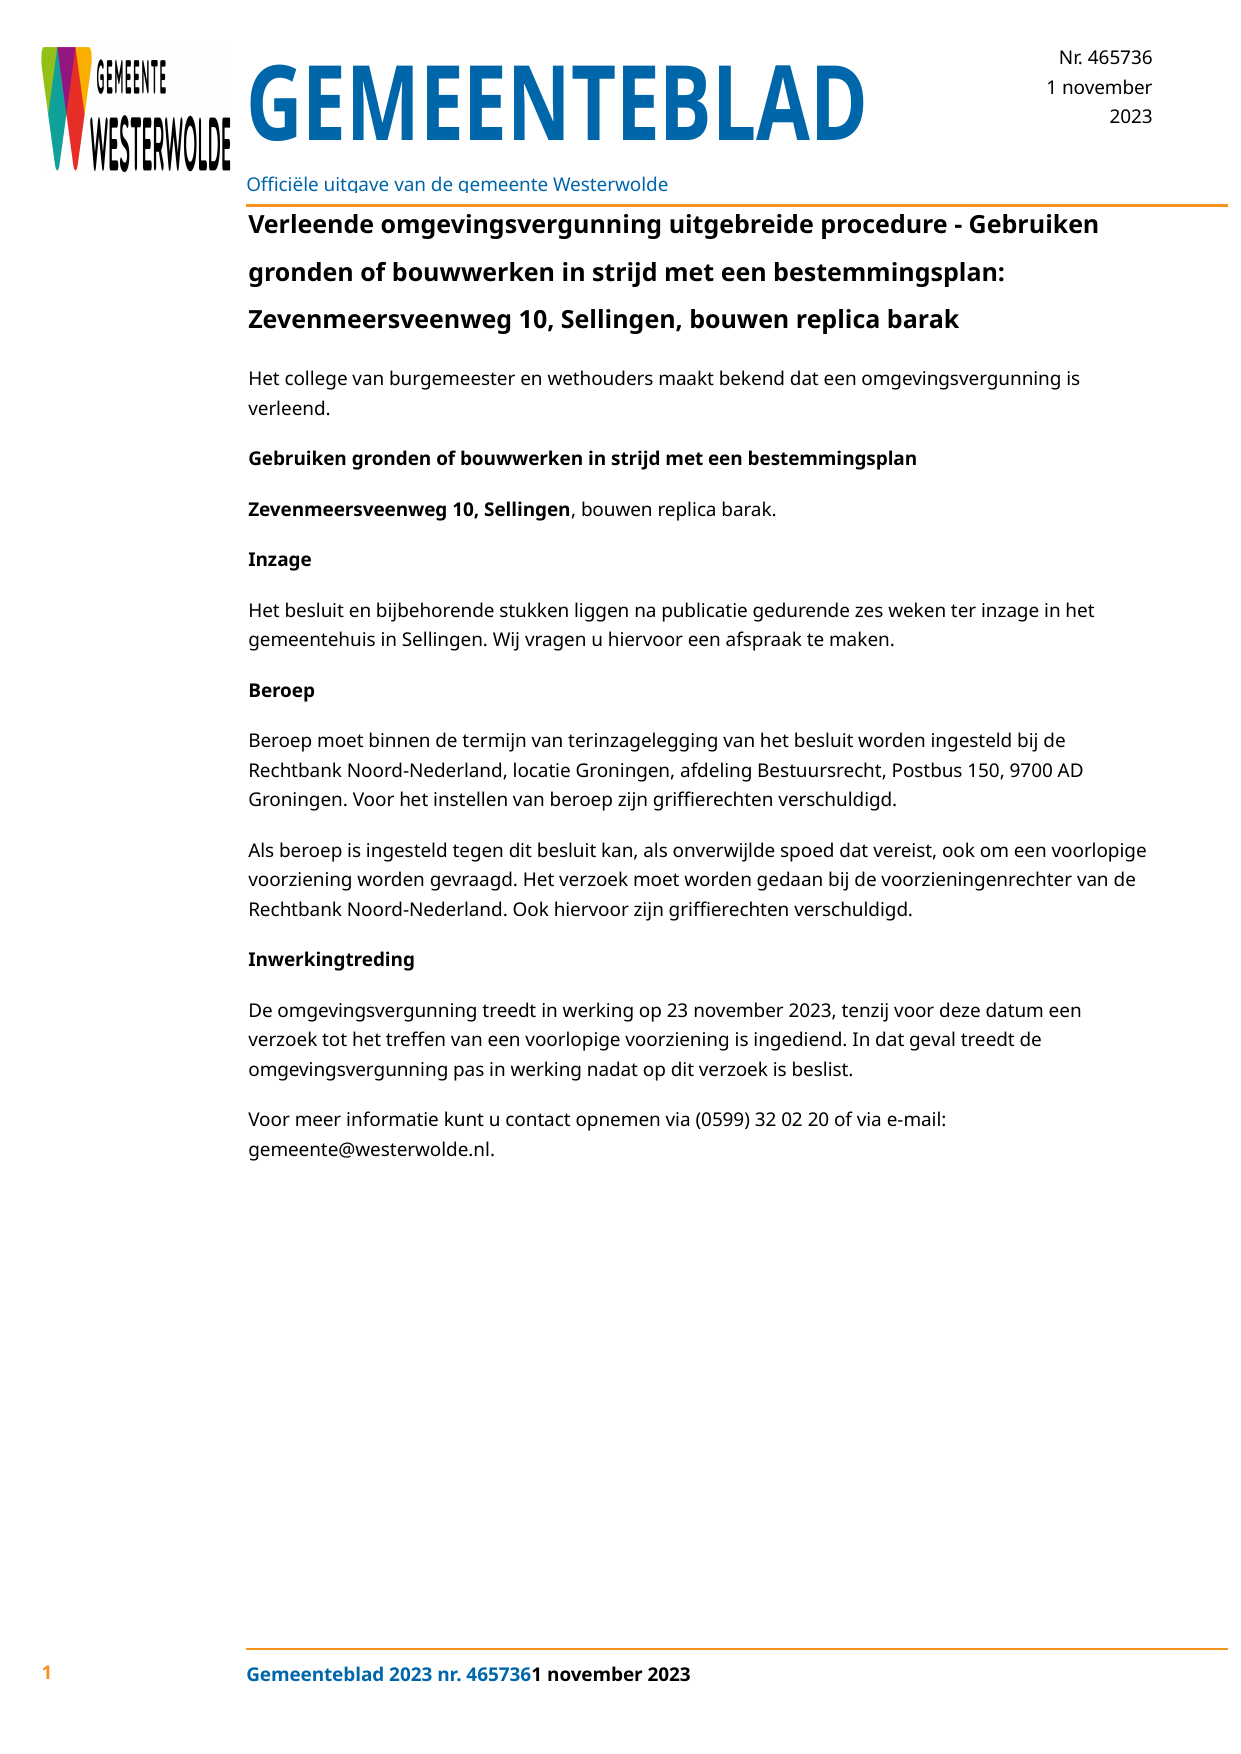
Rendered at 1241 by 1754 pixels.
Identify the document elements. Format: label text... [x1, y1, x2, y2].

text Als beroep is ingesteld tegen dit besluit kan, als onverwijlde spoed dat vereist, ook om een voorlopige voorziening worden gevraagd. Het verzoek moet worden gedaan bij de voorzieningenrechter van de Rechtbank Noord-Nederland. Ook hiervoor zijn griffierechten verschuldigd. [248, 837, 1152, 922]
text Beroep moet binnen de termijn van terinzagelegging van het besluit worden ingesteld bij de Rechtbank Noord-Nederland, locatie Groningen, afdeling Bestuursrecht, Postbus 150, 9700 AD Groningen. Voor het instellen van beroep zijn griffierechten verschuldigd. [248, 727, 1152, 812]
text Inzage [248, 546, 1152, 572]
text Het besluit en bijbehorende stukken liggen na publicatie gedurende zes weken ter inzage in het gemeentehuis in Sellingen. Wij vragen u hiervoor een afspraak te maken. [248, 597, 1152, 652]
text Inwerkingtreding [248, 946, 1152, 972]
text Verleende omgevingsvergunning uitgebreide procedure - Gebruiken gronden of bouwwerken in strijd met een bestemmingsplan: Zevenmeersveenweg 10, Sellingen, bouwen replica barak [248, 207, 1152, 336]
text Het college van burgemeester en wethouders maakt bekend dat een omgevingsvergunning is verleend. [248, 366, 1152, 421]
text Gebruiken gronden of bouwwerken in strijd met een bestemmingsplan [248, 446, 1152, 471]
text De omgevingsvergunning treedt in werking op 23 november 2023, tenzij voor deze datum een verzoek tot het treffen van een voorlopige voorziening is ingediend. In dat geval treedt de omgevingsvergunning pas in werking nadat op dit verzoek is beslist. [248, 997, 1152, 1082]
text Voor meer informatie kunt u contact opnemen via (0599) 32 02 20 of via e-mail: gemeente@westerwolde.nl. [248, 1106, 1152, 1162]
text Beroep [248, 677, 1152, 702]
text Zevenmeersveenweg 10, Sellingen, bouwen replica barak. [248, 496, 1152, 522]
picture [41, 47, 231, 172]
